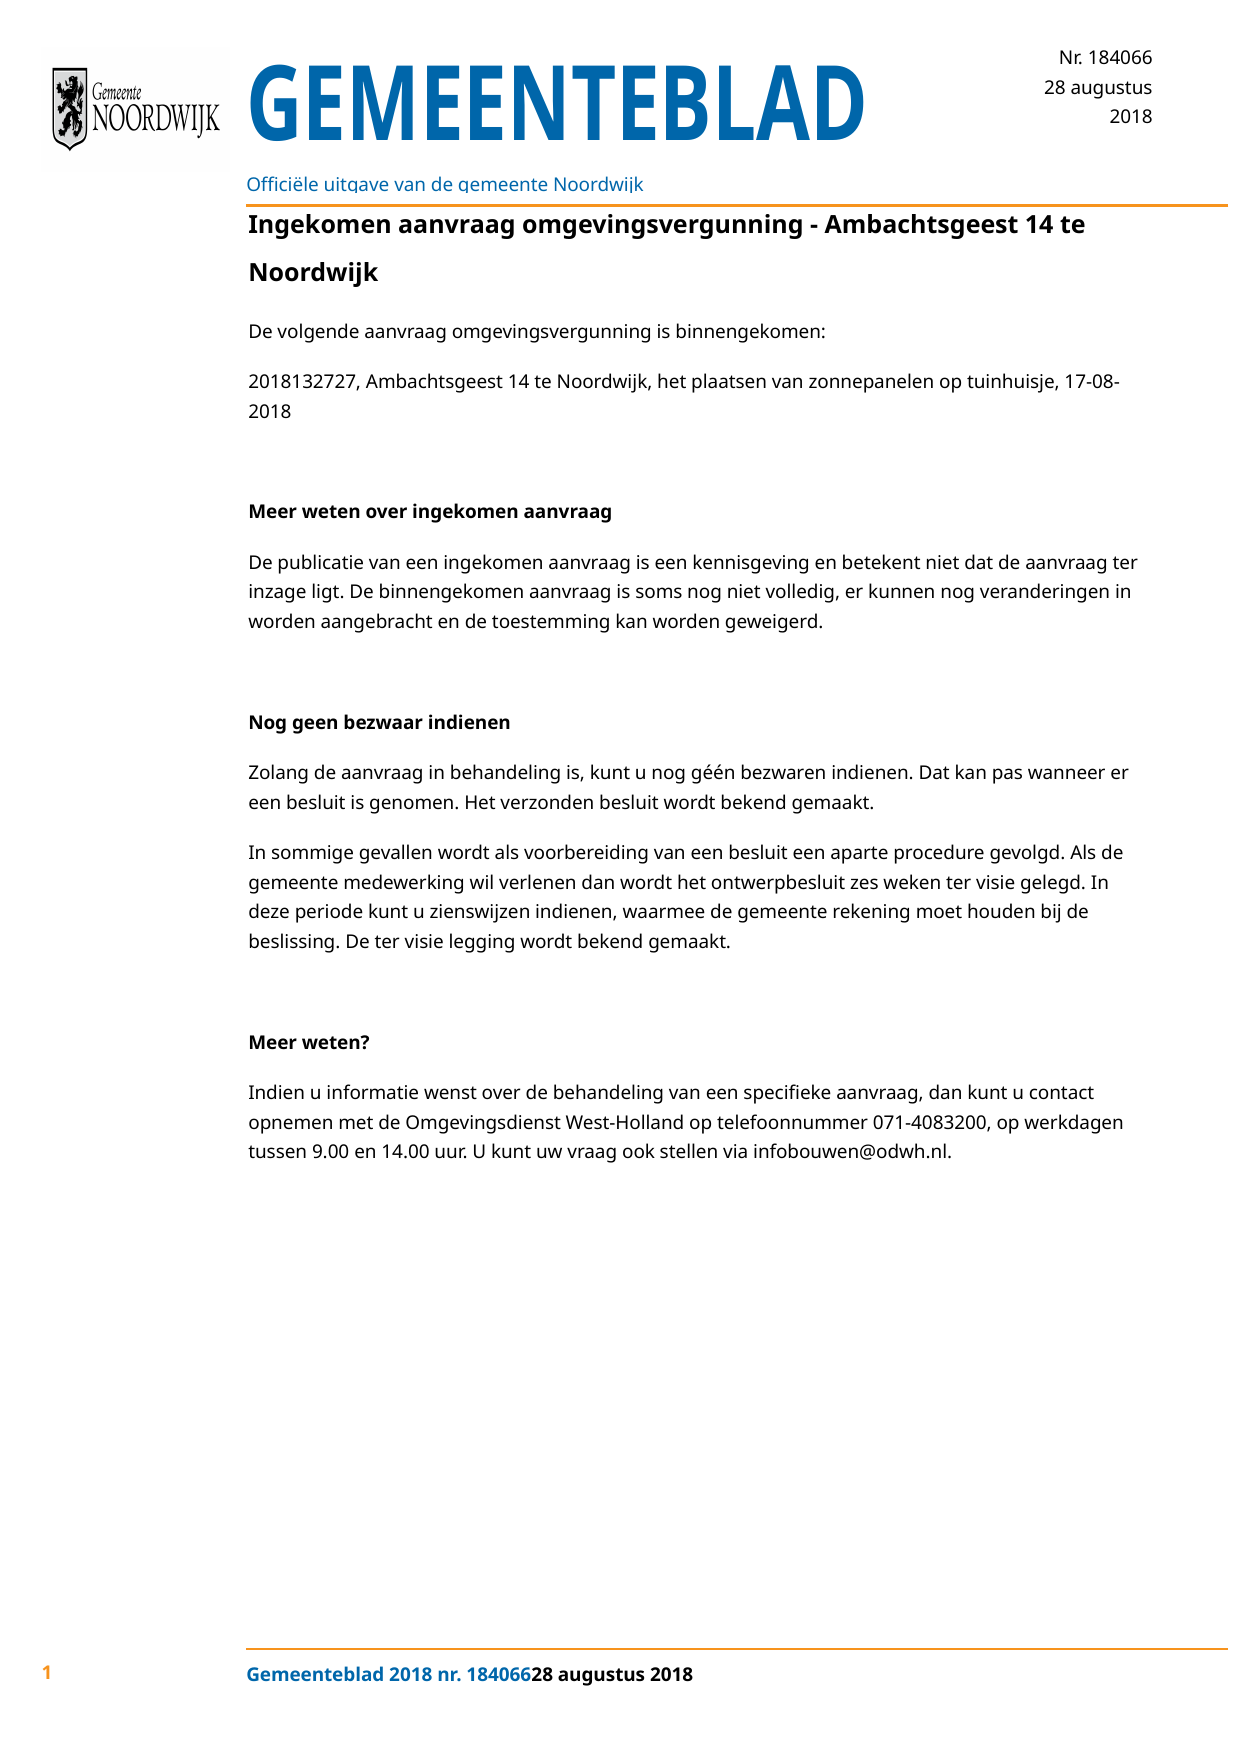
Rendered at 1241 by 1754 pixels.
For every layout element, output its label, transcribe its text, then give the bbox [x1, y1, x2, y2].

text De publicatie van een ingekomen aanvraag is een kennisgeving en betekent niet dat de aanvraag ter inzage ligt. De binnengekomen aanvraag is soms nog niet volledig, er kunnen nog veranderingen in worden aangebracht en de toestemming kan worden geweigerd. [248, 549, 1152, 634]
text Indien u informatie wenst over de behandeling van een specifieke aanvraag, dan kunt u contact opnemen met de Omgevingsdienst West-Holland op telefoonnummer 071-4083200, op werkdagen tussen 9.00 en 14.00 uur. U kunt uw vraag ook stellen via infobouwen@odwh.nl. [248, 1079, 1152, 1164]
text De volgende aanvraag omgevingsvergunning is binnengekomen: [248, 318, 1152, 344]
text Meer weten over ingekomen aanvraag [248, 499, 1152, 524]
text Meer weten? [248, 1029, 1152, 1055]
text Nog geen bezwaar indienen [248, 709, 1152, 735]
text Zolang de aanvraag in behandeling is, kunt u nog géén bezwaren indienen. Dat kan pas wanneer er een besluit is genomen. Het verzonden besluit wordt bekend gemaakt. [248, 759, 1152, 815]
picture [41, 47, 231, 172]
text 2018132727, Ambachtsgeest 14 te Noordwijk, het plaatsen van zonnepanelen op tuinhuisje, 17-08-2018 [248, 368, 1152, 424]
text In sommige gevallen wordt als voorbereiding van een besluit een aparte procedure gevolgd. Als de gemeente medewerking wil verlenen dan wordt het ontwerpbesluit zes weken ter visie gelegd. In deze periode kunt u zienswijzen indienen, waarmee de gemeente rekening moet houden bij de beslissing. De ter visie legging wordt bekend gemaakt. [248, 839, 1152, 954]
text Ingekomen aanvraag omgevingsvergunning - Ambachtsgeest 14 te Noordwijk [248, 207, 1152, 288]
